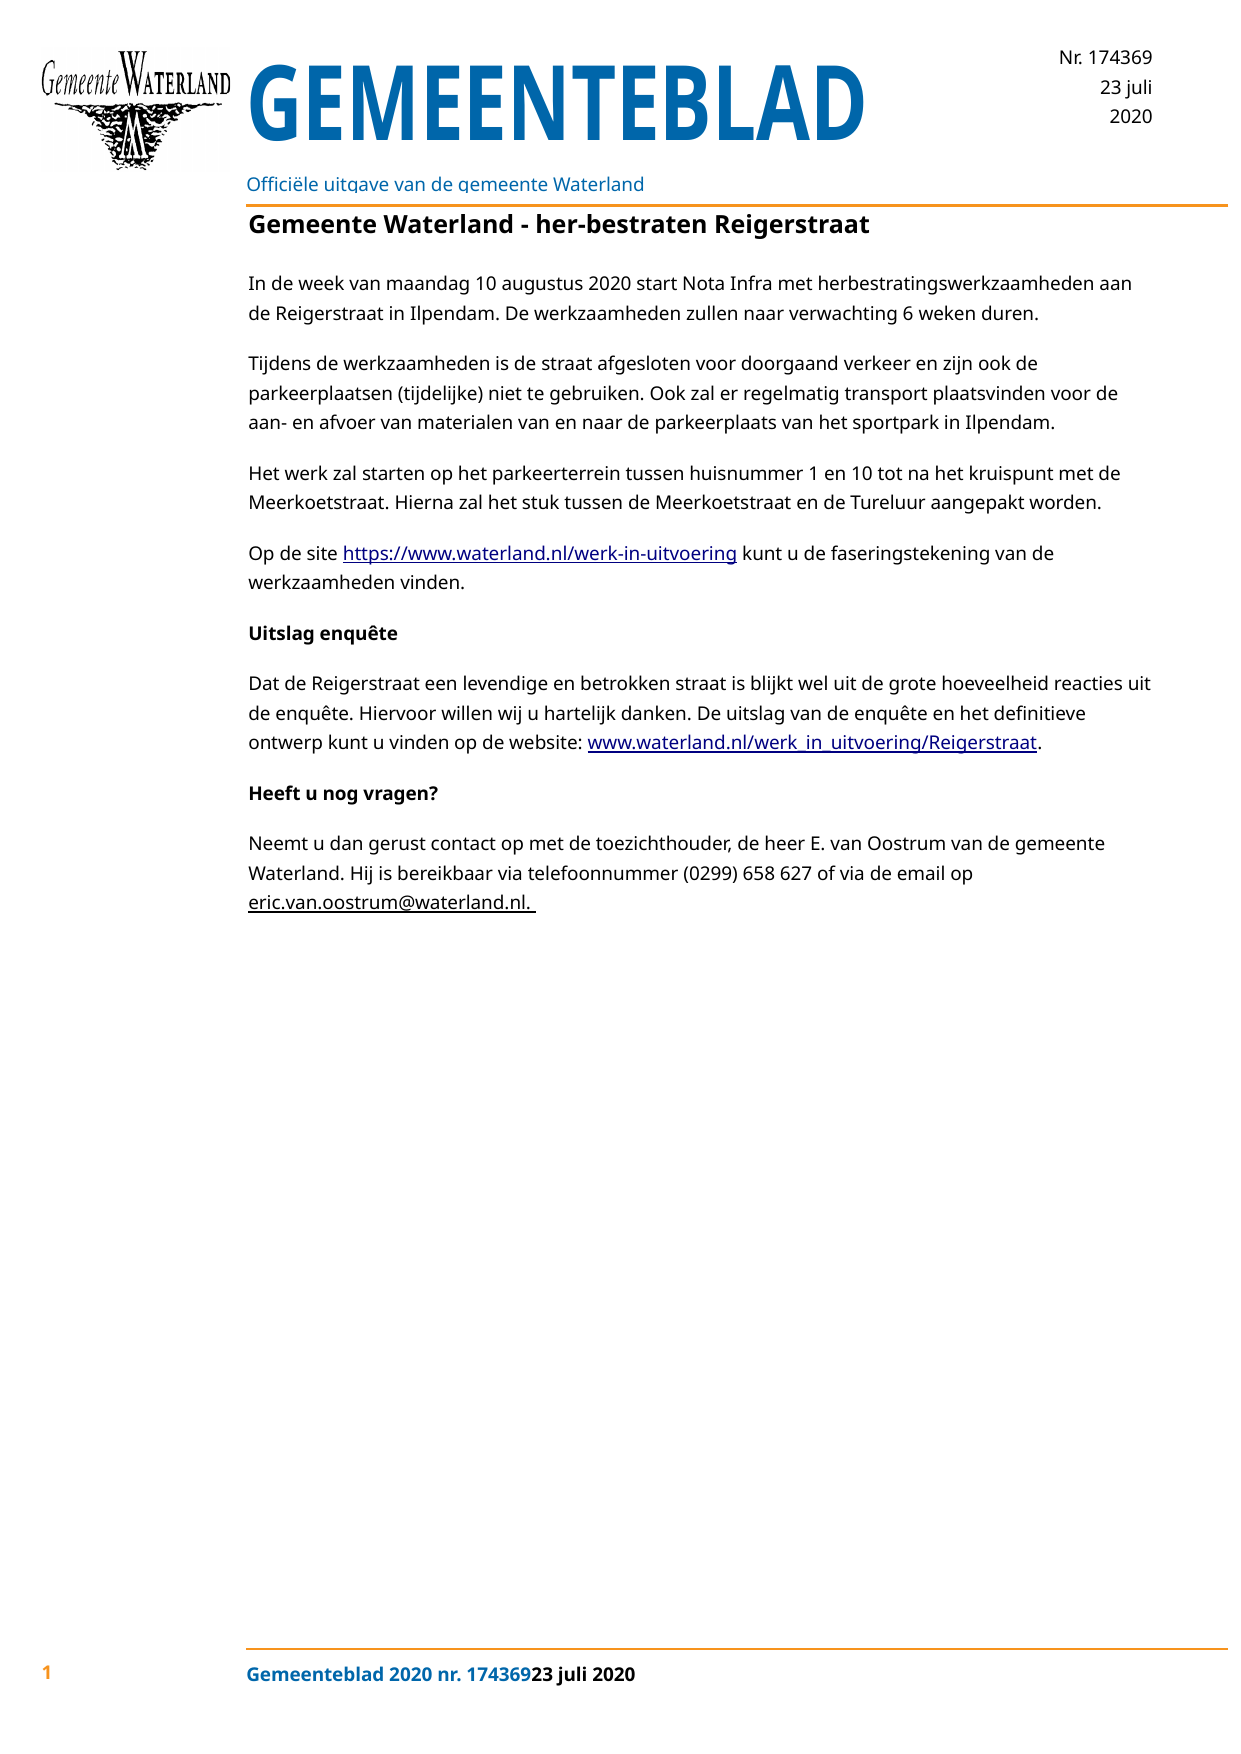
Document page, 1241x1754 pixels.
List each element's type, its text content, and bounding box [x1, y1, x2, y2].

text Heeft u nog vragen? [248, 780, 1152, 806]
text Dat de Reigerstraat een levendige en betrokken straat is blijkt wel uit de grote hoeveelheid reacties uit de enquête. Hiervoor willen wij u hartelijk danken. De uitslag van de enquête en het definitieve ontwerp kunt u vinden op de website: www.waterland.nl/werk_in_uitvoering/Reigerstraat. [248, 670, 1152, 755]
text Op de site https://www.waterland.nl/werk-in-uitvoering kunt u de faseringstekening van de werkzaamheden vinden. [248, 540, 1152, 595]
picture [41, 47, 231, 172]
text Uitslag enquête [248, 620, 1152, 646]
text Tijdens de werkzaamheden is de straat afgesloten voor doorgaand verkeer en zijn ook de parkeerplaatsen (tijdelijke) niet te gebruiken. Ook zal er regelmatig transport plaatsvinden voor de aan- en afvoer van materialen van en naar de parkeerplaats van het sportpark in Ilpendam. [248, 350, 1152, 435]
text In de week van maandag 10 augustus 2020 start Nota Infra met herbestratingswerkzaamheden aan de Reigerstraat in Ilpendam. De werkzaamheden zullen naar verwachting 6 weken duren. [248, 270, 1152, 326]
text Gemeente Waterland - her-bestraten Reigerstraat [248, 207, 1152, 241]
text Neemt u dan gerust contact op met de toezichthouder, de heer E. van Oostrum van de gemeente Waterland. Hij is bereikbaar via telefoonnummer (0299) 658 627 of via de email op eric.van.oostrum@waterland.nl. [248, 830, 1152, 915]
text Het werk zal starten op het parkeerterrein tussen huisnummer 1 en 10 tot na het kruispunt met de Meerkoetstraat. Hierna zal het stuk tussen de Meerkoetstraat en de Tureluur aangepakt worden. [248, 460, 1152, 515]
